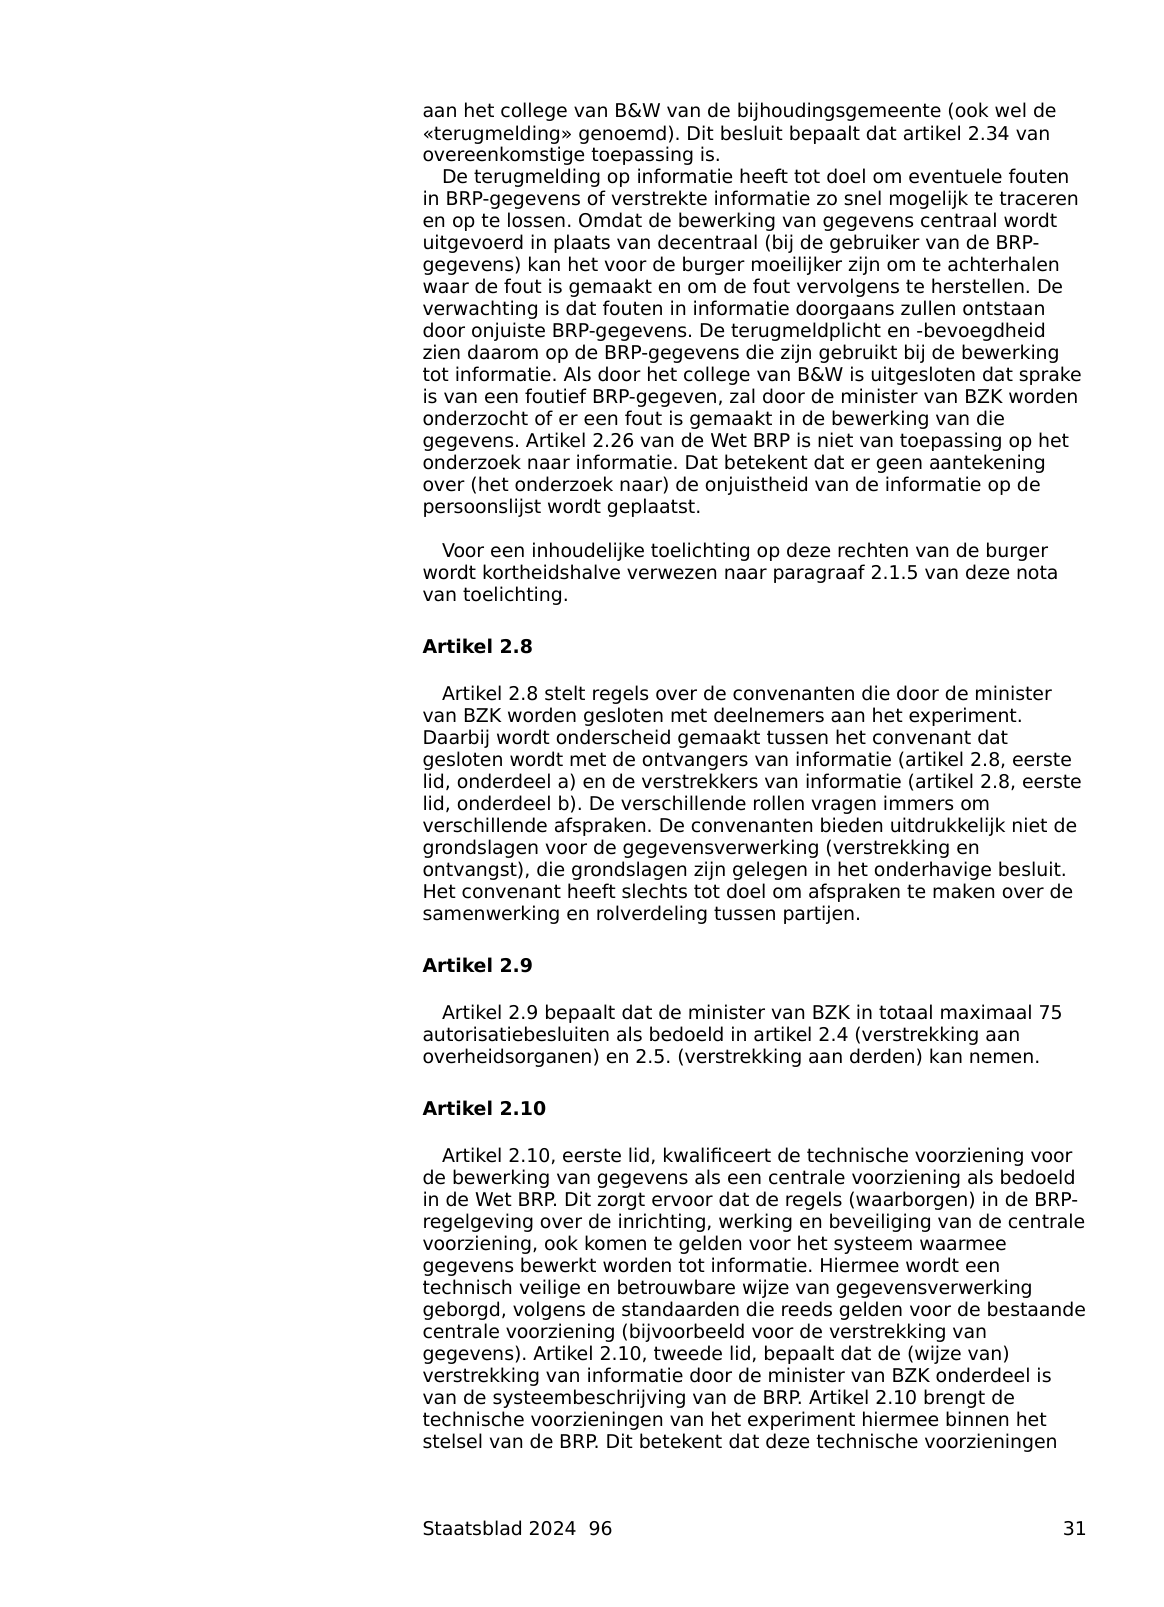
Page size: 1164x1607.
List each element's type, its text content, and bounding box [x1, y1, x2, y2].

text De terugmelding op informatie heeft tot doel om eventuele fouten in BRP-gegevens of verstrekte informatie zo snel mogelijk te traceren en op te lossen. Omdat de bewerking van gegevens centraal wordt uitgevoerd in plaats van decentraal (bij de gebruiker van de BRP-gegevens) kan het voor de burger moeilijker zijn om te achterhalen waar de fout is gemaakt en om de fout vervolgens te herstellen. De verwachting is dat fouten in informatie doorgaans zullen ontstaan door onjuiste BRP-gegevens. De terugmeldplicht en -bevoegdheid zien daarom op de BRP-gegevens die zijn gebruikt bij de bewerking tot informatie. Als door het college van B&W is uitgesloten dat sprake is van een foutief BRP-gegeven, zal door de minister van BZK worden onderzocht of er een fout is gemaakt in de bewerking van die gegevens. Artikel 2.26 van de Wet BRP is niet van toepassing op het onderzoek naar informatie. Dat betekent dat er geen aantekening over (het onderzoek naar) de onjuistheid van de informatie op de persoonslijst wordt geplaatst. [422, 166, 1087, 518]
text aan het college van B&W van de bijhoudingsgemeente (ook wel de «terugmelding» genoemd). Dit besluit bepaalt dat artikel 2.34 van overeenkomstige toepassing is. [422, 100, 1087, 166]
subtitle Artikel 2.9 [422, 955, 1087, 977]
text Artikel 2.10, eerste lid, kwalificeert de technische voorziening voor de bewerking van gegevens als een centrale voorziening als bedoeld in de Wet BRP. Dit zorgt ervoor dat de regels (waarborgen) in de BRP-regelgeving over de inrichting, werking en beveiliging van de centrale voorziening, ook komen te gelden voor het systeem waarmee gegevens bewerkt worden tot informatie. Hiermee wordt een technisch veilige en betrouwbare wijze van gegevensverwerking geborgd, volgens de standaarden die reeds gelden voor de bestaande centrale voorziening (bijvoorbeeld voor de verstrekking van gegevens). Artikel 2.10, tweede lid, bepaalt dat de (wijze van) verstrekking van informatie door de minister van BZK onderdeel is van de systeembeschrijving van de BRP. Artikel 2.10 brengt de technische voorzieningen van het experiment hiermee binnen het stelsel van de BRP. Dit betekent dat deze technische voorzieningen [422, 1145, 1087, 1452]
text Voor een inhoudelijke toelichting op deze rechten van de burger wordt kortheidshalve verwezen naar paragraaf 2.1.5 van deze nota van toelichting. [422, 540, 1087, 606]
subtitle Artikel 2.8 [422, 636, 1087, 658]
text Artikel 2.9 bepaalt dat de minister van BZK in totaal maximaal 75 autorisatiebesluiten als bedoeld in artikel 2.4 (verstrekking aan overheidsorganen) en 2.5. (verstrekking aan derden) kan nemen. [422, 1002, 1087, 1068]
text Artikel 2.8 stelt regels over de convenanten die door de minister van BZK worden gesloten met deelnemers aan het experiment. Daarbij wordt onderscheid gemaakt tussen het convenant dat gesloten wordt met de ontvangers van informatie (artikel 2.8, eerste lid, onderdeel a) en de verstrekkers van informatie (artikel 2.8, eerste lid, onderdeel b). De verschillende rollen vragen immers om verschillende afspraken. De convenanten bieden uitdrukkelijk niet de grondslagen voor de gegevensverwerking (verstrekking en ontvangst), die grondslagen zijn gelegen in het onderhavige besluit. Het convenant heeft slechts tot doel om afspraken te maken over de samenwerking en rolverdeling tussen partijen. [422, 683, 1087, 925]
subtitle Artikel 2.10 [422, 1098, 1087, 1120]
